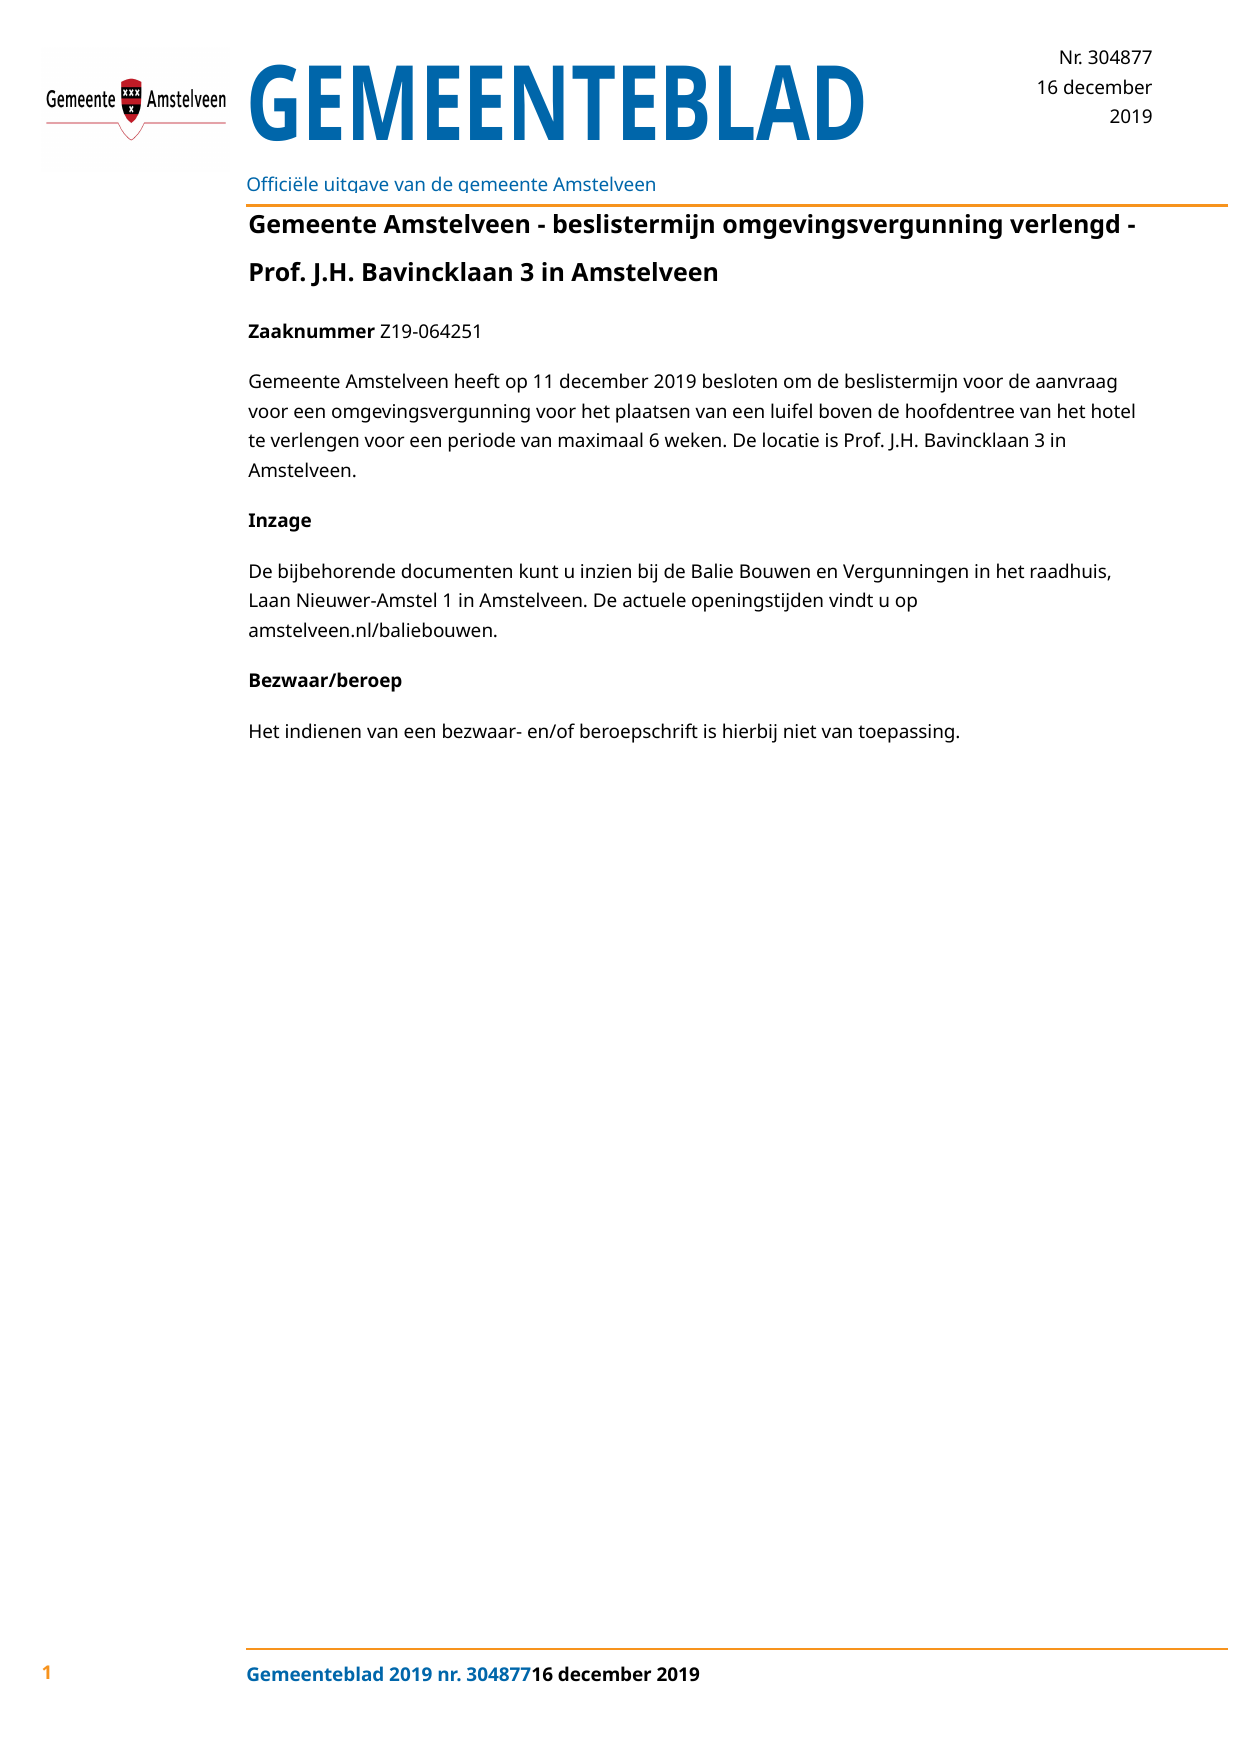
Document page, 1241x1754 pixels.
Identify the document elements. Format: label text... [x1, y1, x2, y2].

text Gemeente Amstelveen heeft op 11 december 2019 besloten om de beslistermijn voor de aanvraag voor een omgevingsvergunning voor het plaatsen van een luifel boven de hoofdentree van het hotel te verlengen voor een periode van maximaal 6 weken. De locatie is Prof. J.H. Bavincklaan 3 in Amstelveen. [248, 368, 1152, 483]
text Het indienen van een bezwaar- en/of beroepschrift is hierbij niet van toepassing. [248, 718, 1152, 744]
text Inzage [248, 507, 1152, 533]
text De bijbehorende documenten kunt u inzien bij de Balie Bouwen en Vergunningen in het raadhuis, Laan Nieuwer-Amstel 1 in Amstelveen. De actuele openingstijden vindt u op amstelveen.nl/baliebouwen. [248, 558, 1152, 643]
text Bezwaar/beroep [248, 667, 1152, 693]
picture [41, 47, 231, 172]
text Zaaknummer Z19-064251 [248, 318, 1152, 344]
text Gemeente Amstelveen - beslistermijn omgevingsvergunning verlengd - Prof. J.H. Bavincklaan 3 in Amstelveen [248, 207, 1152, 288]
